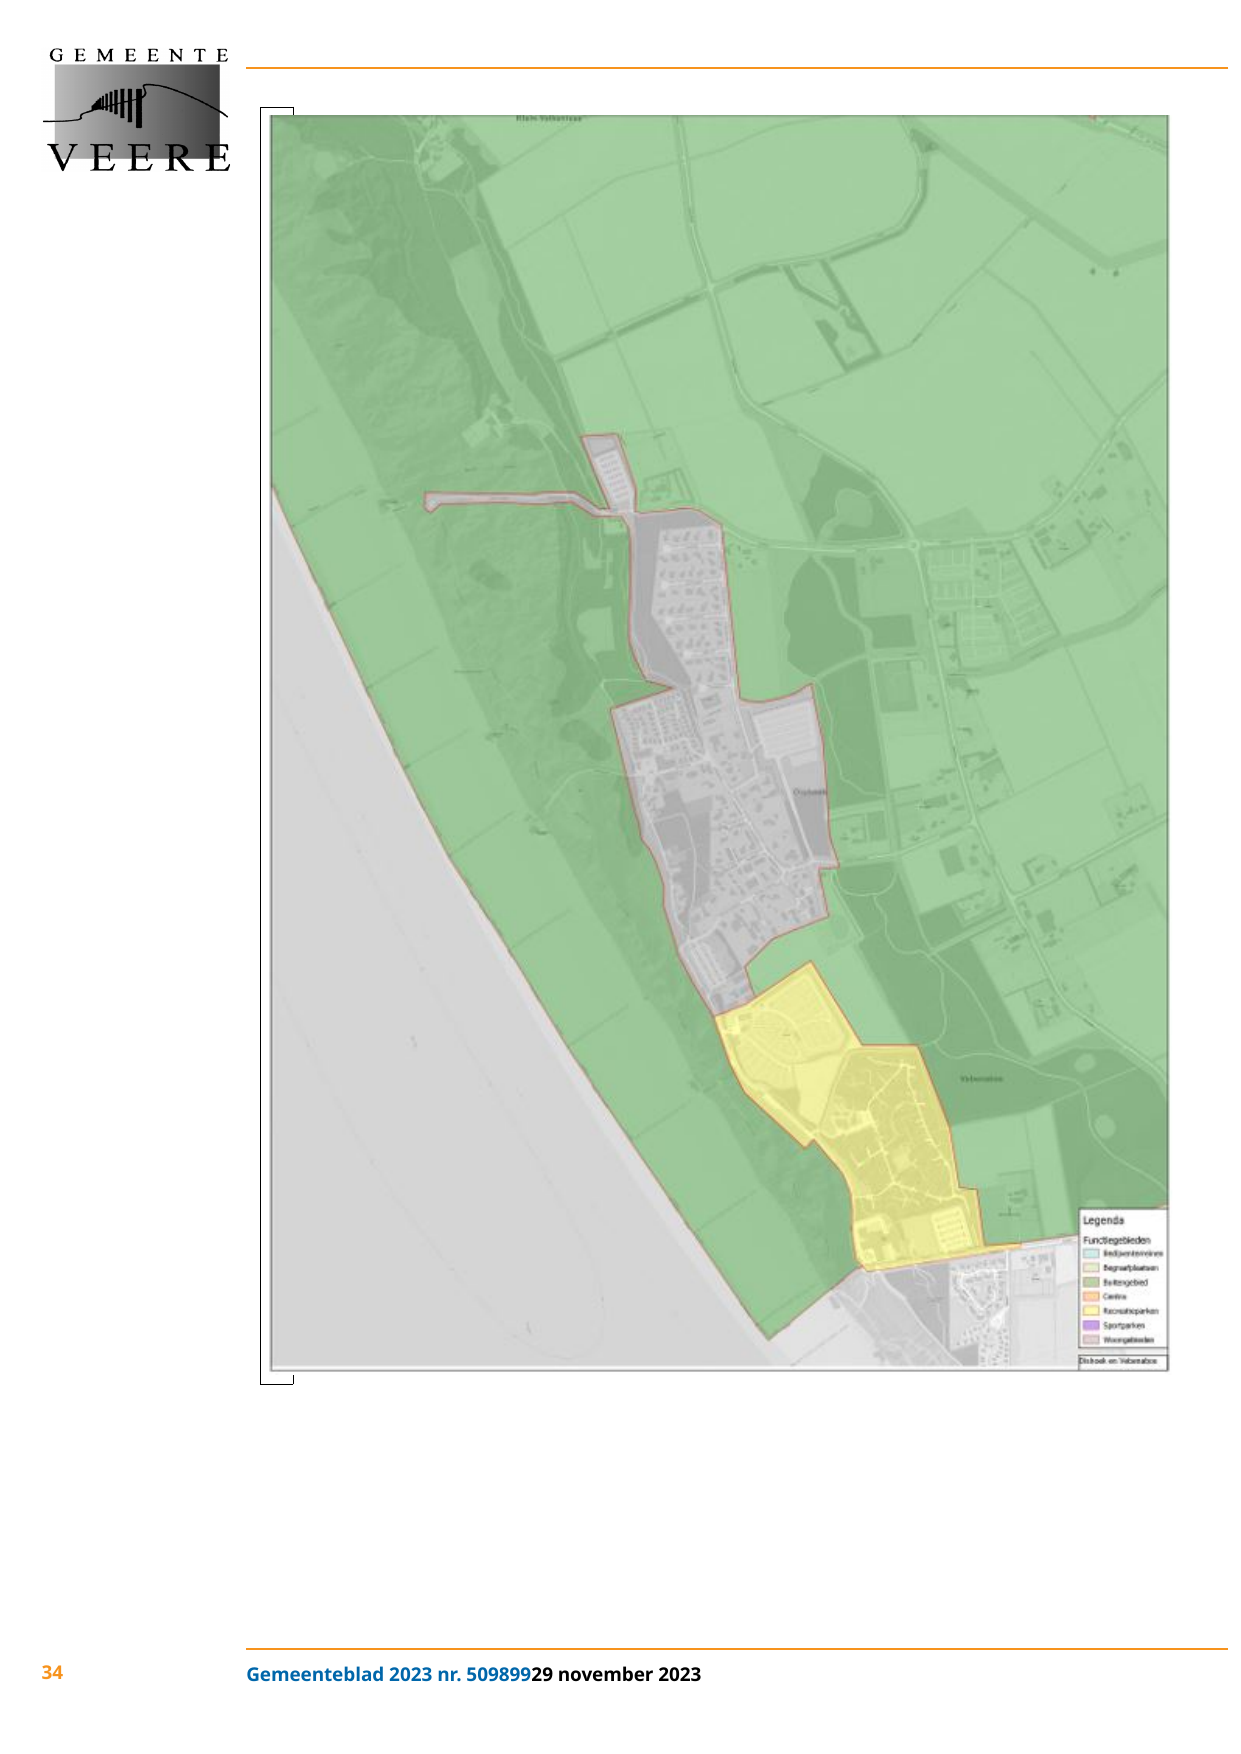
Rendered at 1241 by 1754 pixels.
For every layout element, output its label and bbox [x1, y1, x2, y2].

picture [268, 115, 1173, 1375]
picture [41, 47, 231, 172]
